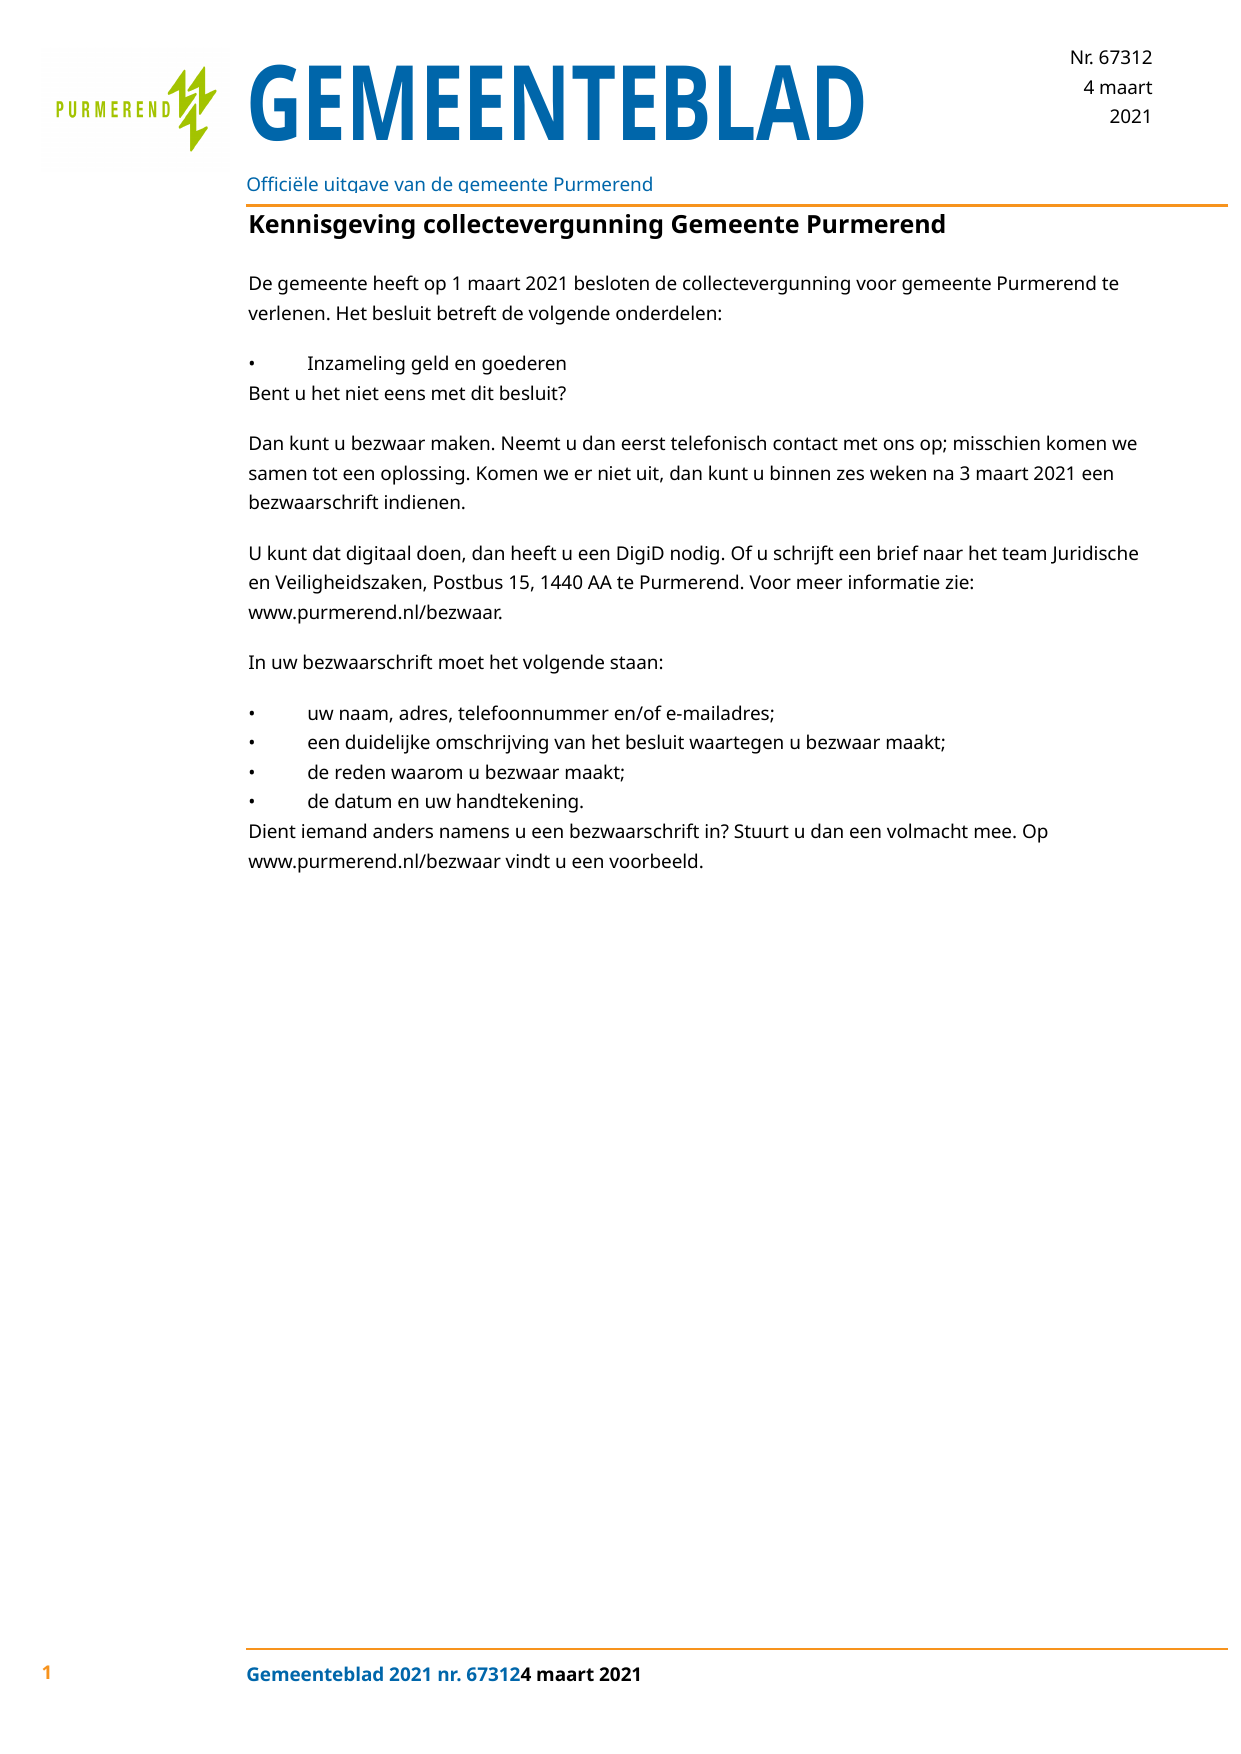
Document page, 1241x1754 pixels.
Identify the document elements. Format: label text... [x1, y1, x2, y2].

list uw naam, adres, telefoonnummer en/of e-mailadres; [248, 700, 1152, 726]
picture [41, 47, 231, 172]
list de reden waarom u bezwaar maakt; [248, 759, 1152, 785]
list Inzameling geld en goederen [248, 350, 1152, 376]
list de datum en uw handtekening. [248, 789, 1152, 814]
text Dient iemand anders namens u een bezwaarschrift in? Stuurt u dan een volmacht mee. Op www.purmerend.nl/bezwaar vindt u een voorbeeld. [248, 818, 1152, 873]
text U kunt dat digitaal doen, dan heeft u een DigiD nodig. Of u schrijft een brief naar het team Juridische en Veiligheidszaken, Postbus 15, 1440 AA te Purmerend. Voor meer informatie zie: www.purmerend.nl/bezwaar. [248, 540, 1152, 625]
text Dan kunt u bezwaar maken. Neemt u dan eerst telefonisch contact met ons op; misschien komen we samen tot een oplossing. Komen we er niet uit, dan kunt u binnen zes weken na 3 maart 2021 een bezwaarschrift indienen. [248, 430, 1152, 515]
text De gemeente heeft op 1 maart 2021 besloten de collectevergunning voor gemeente Purmerend te verlenen. Het besluit betreft de volgende onderdelen: [248, 270, 1152, 326]
text Bent u het niet eens met dit besluit? [248, 380, 1152, 406]
text Kennisgeving collectevergunning Gemeente Purmerend [248, 207, 1152, 241]
list een duidelijke omschrijving van het besluit waartegen u bezwaar maakt; [248, 729, 1152, 755]
text In uw bezwaarschrift moet het volgende staan: [248, 649, 1152, 675]
